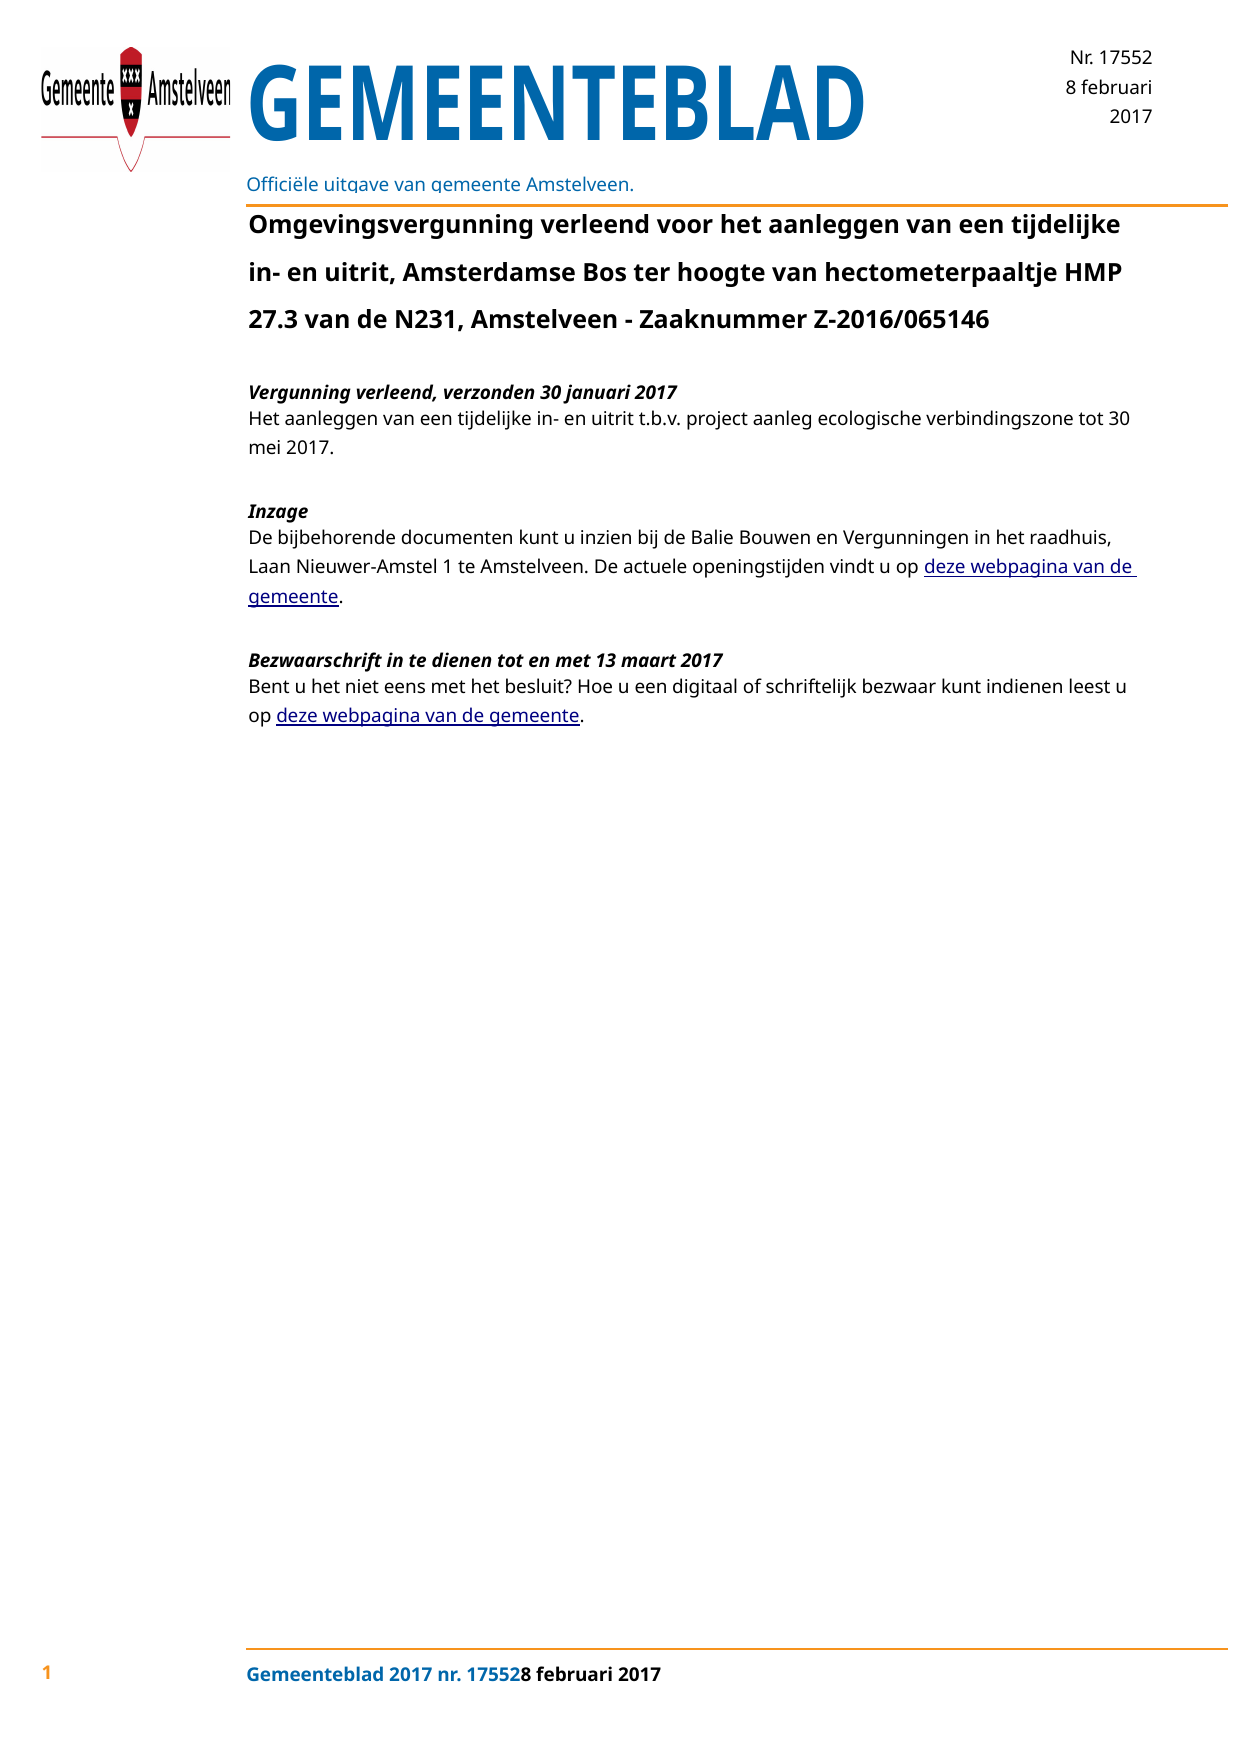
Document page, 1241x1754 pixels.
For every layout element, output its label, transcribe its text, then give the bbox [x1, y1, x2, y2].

text Omgevingsvergunning verleend voor het aanleggen van een tijdelijke in- en uitrit, Amsterdamse Bos ter hoogte van hectometerpaaltje HMP 27.3 van de N231, Amstelveen - Zaaknummer Z-2016/065146 [248, 207, 1152, 336]
text Het aanleggen van een tijdelijke in- en uitrit t.b.v. project aanleg ecologische verbindingszone tot 30 mei 2017. [248, 405, 1152, 460]
text De bijbehorende documenten kunt u inzien bij de Balie Bouwen en Vergunningen in het raadhuis, Laan Nieuwer-Amstel 1 te Amstelveen. De actuele openingstijden vindt u op deze webpagina van de gemeente. [248, 524, 1152, 609]
text Inzage [248, 498, 1152, 524]
text Vergunning verleend, verzonden 30 januari 2017 [248, 379, 1152, 405]
text Bent u het niet eens met het besluit? Hoe u een digitaal of schriftelijk bezwaar kunt indienen leest u op deze webpagina van de gemeente. [248, 673, 1152, 728]
picture [41, 47, 231, 172]
text Bezwaarschrift in te dienen tot en met 13 maart 2017 [248, 647, 1152, 673]
